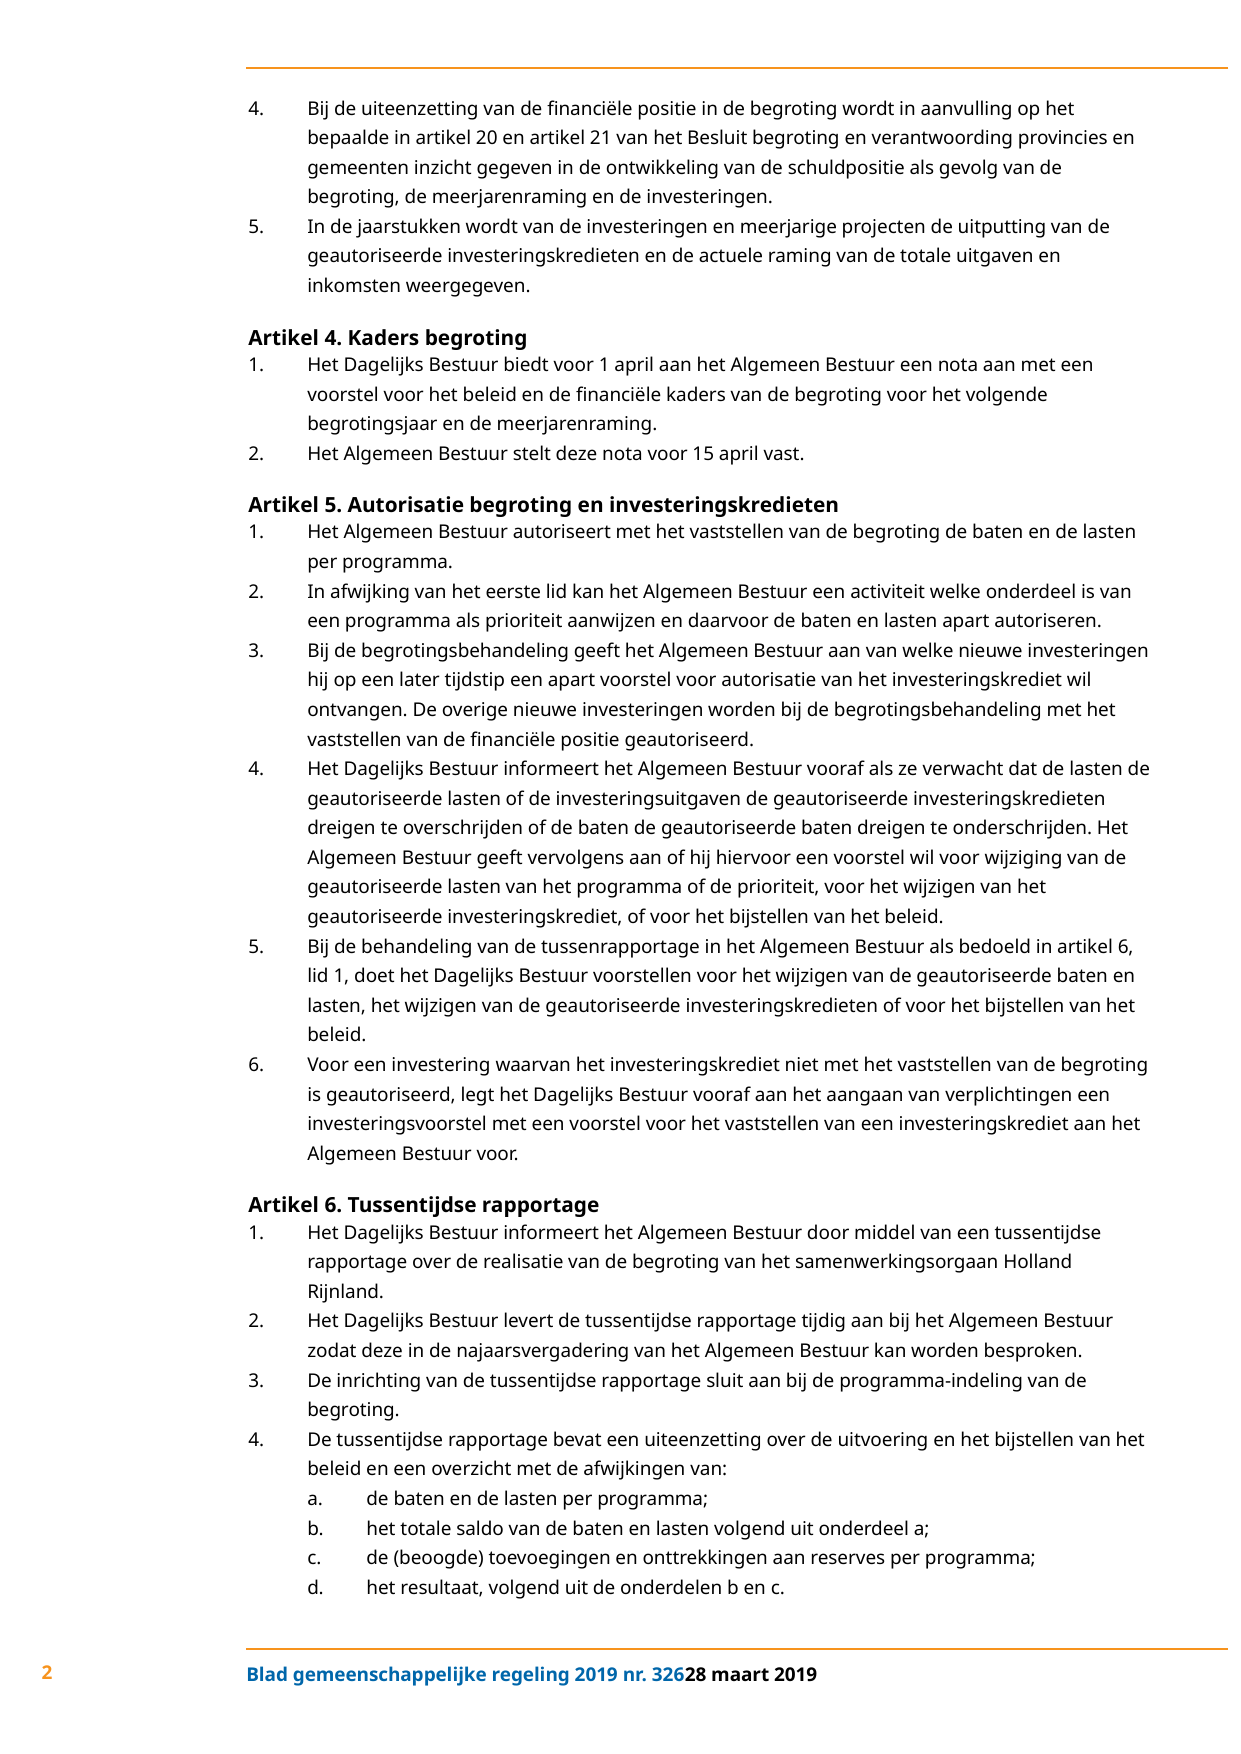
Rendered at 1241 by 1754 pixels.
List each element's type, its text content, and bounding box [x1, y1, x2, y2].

text Artikel 4. Kaders begroting [248, 323, 1152, 351]
text Artikel 5. Autorisatie begroting en investeringskredieten [248, 490, 1152, 519]
list Voor een investering waarvan het investeringskrediet niet met het vaststellen van de begroting is geautoriseerd, legt het Dagelijks Bestuur vooraf aan het aangaan van verplichtingen een investeringsvoorstel met een voorstel voor het vaststellen van een investeringskrediet aan het Algemeen Bestuur voor. [248, 1051, 1152, 1166]
picture [41, 47, 231, 172]
list het resultaat, volgend uit de onderdelen b en c. [307, 1574, 1152, 1599]
list Bij de begrotingsbehandeling geeft het Algemeen Bestuur aan van welke nieuwe investeringen hij op een later tijdstip een apart voorstel voor autorisatie van het investeringskrediet wil ontvangen. De overige nieuwe investeringen worden bij de begrotingsbehandeling met het vaststellen van de financiële positie geautoriseerd. [248, 637, 1152, 752]
list Het Algemeen Bestuur autoriseert met het vaststellen van de begroting de baten en de lasten per programma. [248, 519, 1152, 574]
list de (beoogde) toevoegingen en onttrekkingen aan reserves per programma; [307, 1544, 1152, 1570]
list De tussentijdse rapportage bevat een uiteenzetting over de uitvoering en het bijstellen van het beleid en een overzicht met de afwijkingen van: [248, 1426, 1152, 1481]
list Het Dagelijks Bestuur informeert het Algemeen Bestuur vooraf als ze verwacht dat de lasten de geautoriseerde lasten of de investeringsuitgaven de geautoriseerde investeringskredieten dreigen te overschrijden of de baten de geautoriseerde baten dreigen te onderschrijden. Het Algemeen Bestuur geeft vervolgens aan of hij hiervoor een voorstel wil voor wijziging van de geautoriseerde lasten van het programma of de prioriteit, voor het wijzigen van het geautoriseerde investeringskrediet, of voor het bijstellen van het beleid. [248, 755, 1152, 929]
list Bij de behandeling van de tussenrapportage in het Algemeen Bestuur als bedoeld in artikel 6, lid 1, doet het Dagelijks Bestuur voorstellen voor het wijzigen van de geautoriseerde baten en lasten, het wijzigen van de geautoriseerde investeringskredieten of voor het bijstellen van het beleid. [248, 933, 1152, 1047]
list Het Algemeen Bestuur stelt deze nota voor 15 april vast. [248, 440, 1152, 466]
text Artikel 6. Tussentijdse rapportage [248, 1190, 1152, 1219]
list het totale saldo van de baten en lasten volgend uit onderdeel a; [307, 1515, 1152, 1540]
list De inrichting van de tussentijdse rapportage sluit aan bij de programma-indeling van de begroting. [248, 1367, 1152, 1422]
list In de jaarstukken wordt van de investeringen en meerjarige projecten de uitputting van de geautoriseerde investeringskredieten en de actuele raming van de totale uitgaven en inkomsten weergegeven. [248, 213, 1152, 298]
list Het Dagelijks Bestuur biedt voor 1 april aan het Algemeen Bestuur een nota aan met een voorstel voor het beleid en de financiële kaders van de begroting voor het volgende begrotingsjaar en de meerjarenraming. [248, 351, 1152, 436]
list de baten en de lasten per programma; [307, 1485, 1152, 1511]
list In afwijking van het eerste lid kan het Algemeen Bestuur een activiteit welke onderdeel is van een programma als prioriteit aanwijzen en daarvoor de baten en lasten apart autoriseren. [248, 578, 1152, 633]
list Bij de uiteenzetting van de financiële positie in de begroting wordt in aanvulling op het bepaalde in artikel 20 en artikel 21 van het Besluit begroting en verantwoording provincies en gemeenten inzicht gegeven in de ontwikkeling van de schuldpositie als gevolg van de begroting, de meerjarenraming en de investeringen. [248, 95, 1152, 209]
list Het Dagelijks Bestuur informeert het Algemeen Bestuur door middel van een tussentijdse rapportage over de realisatie van de begroting van het samenwerkingsorgaan Holland Rijnland. [248, 1219, 1152, 1304]
list Het Dagelijks Bestuur levert de tussentijdse rapportage tijdig aan bij het Algemeen Bestuur zodat deze in de najaarsvergadering van het Algemeen Bestuur kan worden besproken. [248, 1308, 1152, 1363]
